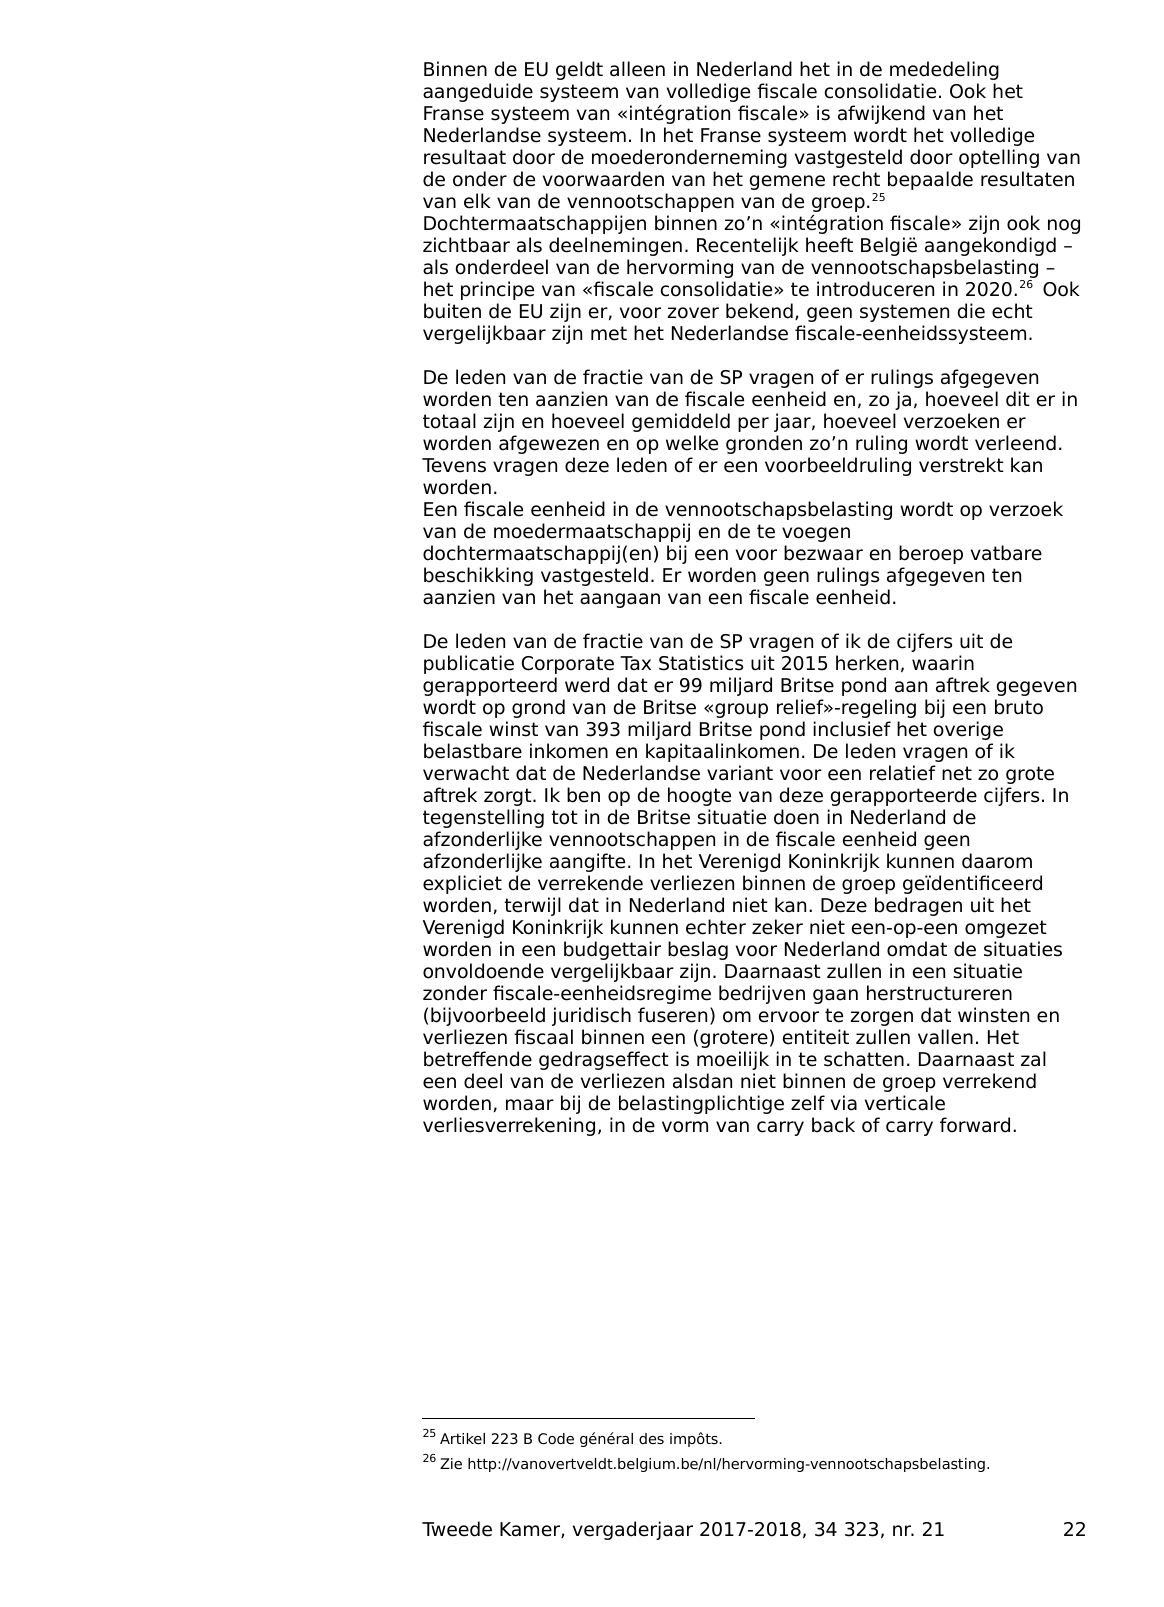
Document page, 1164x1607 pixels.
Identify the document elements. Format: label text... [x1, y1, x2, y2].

text Zie http://vanovertveldt.belgium.be/nl/hervorming-vennootschapsbelasting. [422, 1452, 1087, 1474]
text Artikel 223 B Code général des impôts. [422, 1427, 1087, 1449]
text De leden van de fractie van de SP vragen of er rulings afgegeven worden ten aanzien van de fiscale eenheid en, zo ja, hoeveel dit er in totaal zijn en hoeveel gemiddeld per jaar, hoeveel verzoeken er worden afgewezen en op welke gronden zo’n ruling wordt verleend. Tevens vragen deze leden of er een voorbeeldruling verstrekt kan worden. [422, 367, 1087, 499]
text Een fiscale eenheid in de vennootschapsbelasting wordt op verzoek van de moedermaatschappij en de te voegen dochtermaatschappij(en) bij een voor bezwaar en beroep vatbare beschikking vastgesteld. Er worden geen rulings afgegeven ten aanzien van het aangaan van een fiscale eenheid. [422, 499, 1087, 609]
text De leden van de fractie van de SP vragen of ik de cijfers uit de publicatie Corporate Tax Statistics uit 2015 herken, waarin gerapporteerd werd dat er 99 miljard Britse pond aan aftrek gegeven wordt op grond van de Britse «group relief»-regeling bij een bruto fiscale winst van 393 miljard Britse pond inclusief het overige belastbare inkomen en kapitaalinkomen. De leden vragen of ik verwacht dat de Nederlandse variant voor een relatief net zo grote aftrek zorgt. Ik ben op de hoogte van deze gerapporteerde cijfers. In tegenstelling tot in de Britse situatie doen in Nederland de afzonderlijke vennootschappen in de fiscale eenheid geen afzonderlijke aangifte. In het Verenigd Koninkrijk kunnen daarom expliciet de verrekende verliezen binnen de groep geïdentificeerd worden, terwijl dat in Nederland niet kan. Deze bedragen uit het Verenigd Koninkrijk kunnen echter zeker niet een-op-een omgezet worden in een budgettair beslag voor Nederland omdat de situaties onvoldoende vergelijkbaar zijn. Daarnaast zullen in een situatie zonder fiscale-eenheidsregime bedrijven gaan herstructureren (bijvoorbeeld juridisch fuseren) om ervoor te zorgen dat winsten en verliezen fiscaal binnen een (grotere) entiteit zullen vallen. Het betreffende gedragseffect is moeilijk in te schatten. Daarnaast zal een deel van de verliezen alsdan niet binnen de groep verrekend worden, maar bij de belastingplichtige zelf via verticale verliesverrekening, in de vorm van carry back of carry forward. [422, 631, 1087, 1136]
text Binnen de EU geldt alleen in Nederland het in de mededeling aangeduide systeem van volledige fiscale consolidatie. Ook het Franse systeem van «intégration fiscale» is afwijkend van het Nederlandse systeem. In het Franse systeem wordt het volledige resultaat door de moederonderneming vastgesteld door optelling van de onder de voorwaarden van het gemene recht bepaalde resultaten van elk van de vennootschappen van de groep. Dochtermaatschappijen binnen zo’n «intégration fiscale» zijn ook nog zichtbaar als deelnemingen. Recentelijk heeft België aangekondigd – als onderdeel van de hervorming van de vennootschapsbelasting – het principe van «fiscale consolidatie» te introduceren in 2020. Ook buiten de EU zijn er, voor zover bekend, geen systemen die echt vergelijkbaar zijn met het Nederlandse fiscale-eenheidssysteem. [422, 59, 1087, 345]
